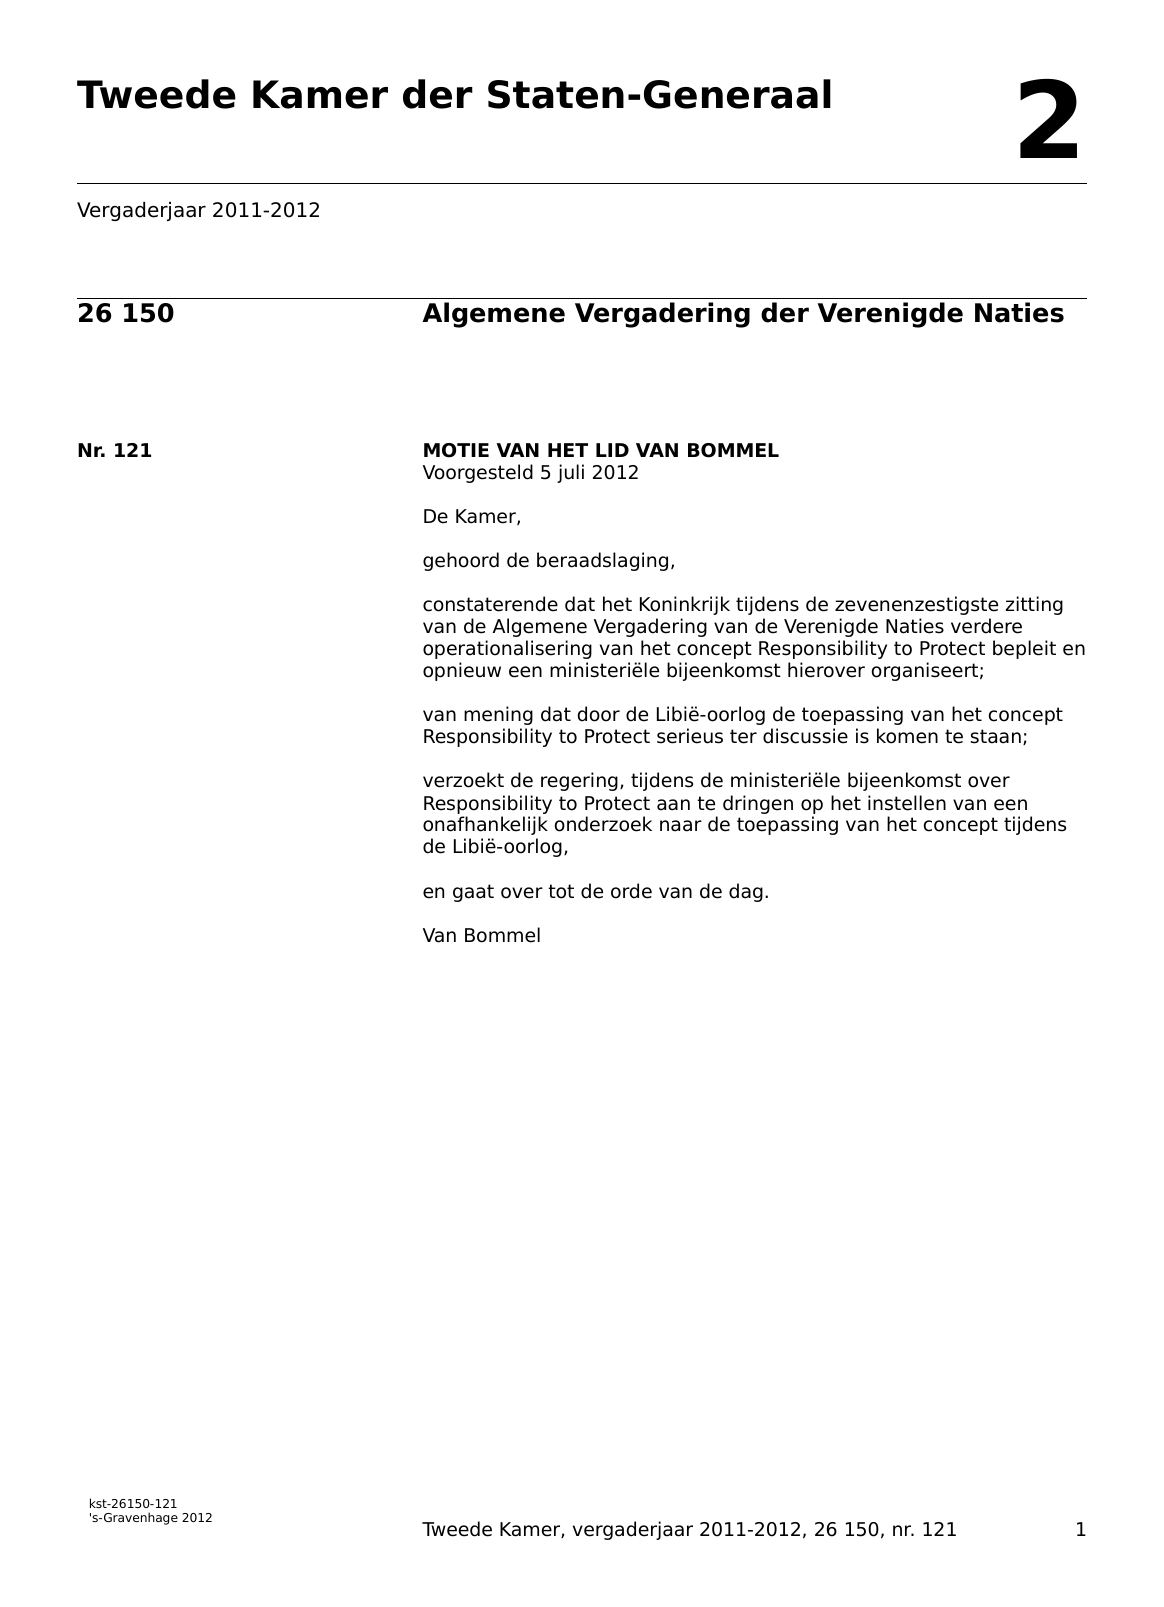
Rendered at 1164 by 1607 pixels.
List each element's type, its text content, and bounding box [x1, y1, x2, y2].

text 's-Gravenhage 2012 [88, 1511, 323, 1525]
subtitle 26 150 Algemene Vergadering der Verenigde Naties [77, 299, 1087, 329]
text en gaat over tot de orde van de dag. [422, 881, 1087, 902]
text constaterende dat het Koninkrijk tijdens de zevenenzestigste zitting van de Algemene Vergadering van de Verenigde Naties verdere operationalisering van het concept Responsibility to Protect bepleit en opnieuw een ministeriële bijeenkomst hierover organiseert; [422, 594, 1087, 682]
table_header Tweede Kamer der Staten-Generaal [77, 59, 886, 183]
text Voorgesteld 5 juli 2012 [422, 462, 1087, 484]
text Van Bommel [422, 925, 1087, 947]
subtitle Nr. 121 MOTIE VAN HET LID VAN BOMMEL [77, 440, 1087, 462]
text De Kamer, [422, 506, 1087, 528]
text kst-26150-121 [88, 1497, 323, 1511]
table_header 2 [886, 59, 1087, 183]
text van mening dat door de Libië-oorlog de toepassing van het concept Responsibility to Protect serieus ter discussie is komen te staan; [422, 704, 1087, 748]
text gehoord de beraadslaging, [422, 550, 1087, 572]
table_cell Vergaderjaar 2011-2012 [77, 184, 1087, 298]
text verzoekt de regering, tijdens de ministeriële bijeenkomst over Responsibility to Protect aan te dringen op het instellen van een onafhankelijk onderzoek naar de toepassing van het concept tijdens de Libië-oorlog, [422, 770, 1087, 858]
